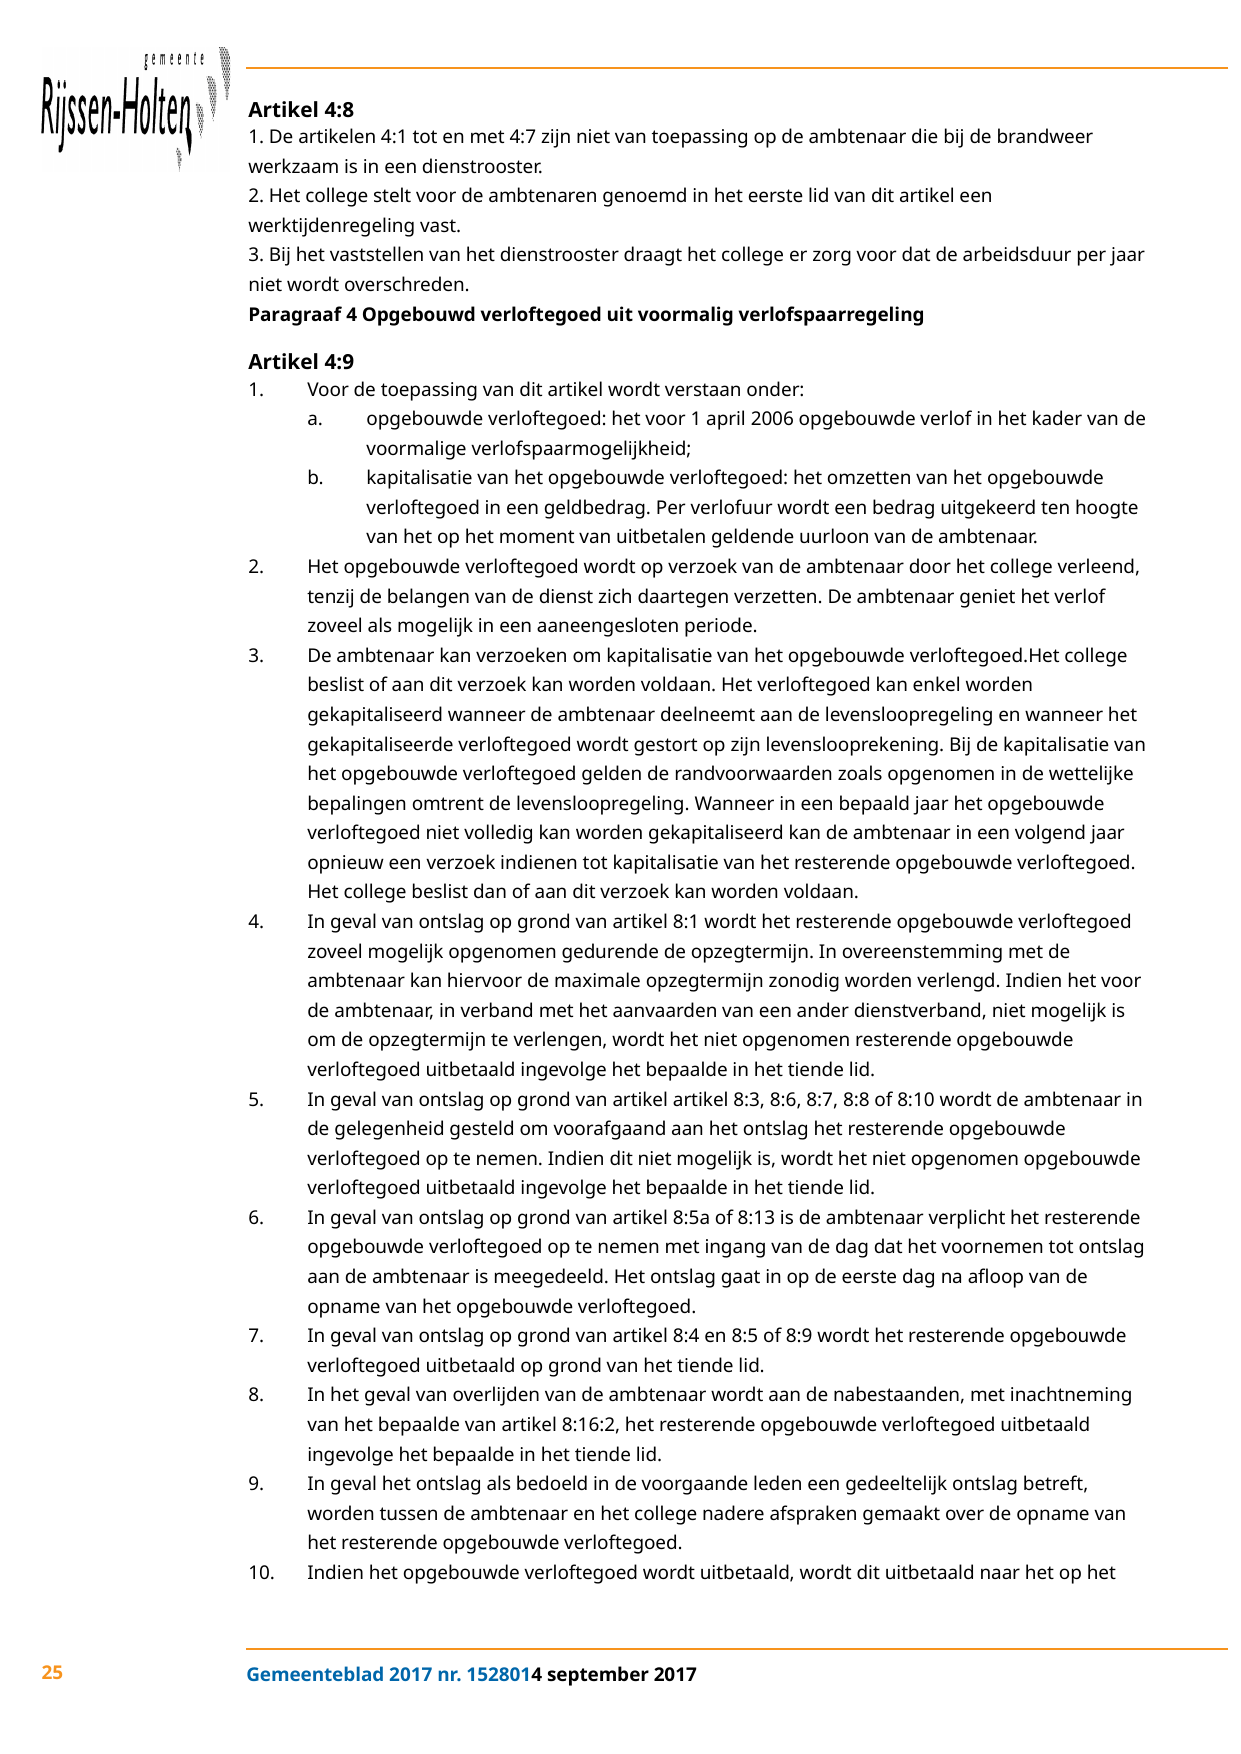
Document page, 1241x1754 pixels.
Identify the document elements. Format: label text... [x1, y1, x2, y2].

text Artikel 4:8 [248, 95, 1152, 123]
list In het geval van overlijden van de ambtenaar wordt aan de nabestaanden, met inachtneming van het bepaalde van artikel 8:16:2, het resterende opgebouwde verloftegoed uitbetaald ingevolge het bepaalde in het tiende lid. [248, 1382, 1152, 1466]
list opgebouwde verloftegoed: het voor 1 april 2006 opgebouwde verlof in het kader van de voormalige verlofspaarmogelijkheid; [307, 405, 1152, 461]
list In geval van ontslag op grond van artikel 8:5a of 8:13 is de ambtenaar verplicht het resterende opgebouwde verloftegoed op te nemen met ingang van de dag dat het voornemen tot ontslag aan de ambtenaar is meegedeeld. Het ontslag gaat in op de eerste dag na afloop van de opname van het opgebouwde verloftegoed. [248, 1204, 1152, 1318]
list In geval het ontslag als bedoeld in de voorgaande leden een gedeeltelijk ontslag betreft, worden tussen de ambtenaar en het college nadere afspraken gemaakt over de opname van het resterende opgebouwde verloftegoed. [248, 1470, 1152, 1555]
text 3. Bij het vaststellen van het dienstrooster draagt het college er zorg voor dat de arbeidsduur per jaar niet wordt overschreden. [248, 242, 1152, 297]
picture [41, 47, 231, 172]
list In geval van ontslag op grond van artikel 8:4 en 8:5 of 8:9 wordt het resterende opgebouwde verloftegoed uitbetaald op grond van het tiende lid. [248, 1322, 1152, 1378]
text 1. De artikelen 4:1 tot en met 4:7 zijn niet van toepassing op de ambtenaar die bij de brandweer werkzaam is in een dienstrooster. [248, 123, 1152, 178]
text Artikel 4:9 [248, 347, 1152, 376]
text 2. Het college stelt voor de ambtenaren genoemd in het eerste lid van dit artikel een werktijdenregeling vast. [248, 182, 1152, 238]
text Paragraaf 4 Opgebouwd verloftegoed uit voormalig verlofspaarregeling [248, 301, 1152, 326]
list Voor de toepassing van dit artikel wordt verstaan onder: [248, 376, 1152, 401]
list Het opgebouwde verloftegoed wordt op verzoek van de ambtenaar door het college verleend, tenzij de belangen van de dienst zich daartegen verzetten. De ambtenaar geniet het verlof zoveel als mogelijk in een aaneengesloten periode. [248, 553, 1152, 638]
list In geval van ontslag op grond van artikel artikel 8:3, 8:6, 8:7, 8:8 of 8:10 wordt de ambtenaar in de gelegenheid gesteld om voorafgaand aan het ontslag het resterende opgebouwde verloftegoed op te nemen. Indien dit niet mogelijk is, wordt het niet opgenomen opgebouwde verloftegoed uitbetaald ingevolge het bepaalde in het tiende lid. [248, 1086, 1152, 1200]
list De ambtenaar kan verzoeken om kapitalisatie van het opgebouwde verloftegoed.Het college beslist of aan dit verzoek kan worden voldaan. Het verloftegoed kan enkel worden gekapitaliseerd wanneer de ambtenaar deelneemt aan de levensloopregeling en wanneer het gekapitaliseerde verloftegoed wordt gestort op zijn levenslooprekening. Bij de kapitalisatie van het opgebouwde verloftegoed gelden de randvoorwaarden zoals opgenomen in de wettelijke bepalingen omtrent de levensloopregeling. Wanneer in een bepaald jaar het opgebouwde verloftegoed niet volledig kan worden gekapitaliseerd kan de ambtenaar in een volgend jaar opnieuw een verzoek indienen tot kapitalisatie van het resterende opgebouwde verloftegoed. Het college beslist dan of aan dit verzoek kan worden voldaan. [248, 642, 1152, 904]
list kapitalisatie van het opgebouwde verloftegoed: het omzetten van het opgebouwde verloftegoed in een geldbedrag. Per verlofuur wordt een bedrag uitgekeerd ten hoogte van het op het moment van uitbetalen geldende uurloon van de ambtenaar. [307, 464, 1152, 549]
list Indien het opgebouwde verloftegoed wordt uitbetaald, wordt dit uitbetaald naar het op het [248, 1559, 1152, 1585]
list In geval van ontslag op grond van artikel 8:1 wordt het resterende opgebouwde verloftegoed zoveel mogelijk opgenomen gedurende de opzegtermijn. In overeenstemming met de ambtenaar kan hiervoor de maximale opzegtermijn zonodig worden verlengd. Indien het voor de ambtenaar, in verband met het aanvaarden van een ander dienstverband, niet mogelijk is om de opzegtermijn te verlengen, wordt het niet opgenomen resterende opgebouwde verloftegoed uitbetaald ingevolge het bepaalde in het tiende lid. [248, 908, 1152, 1082]
